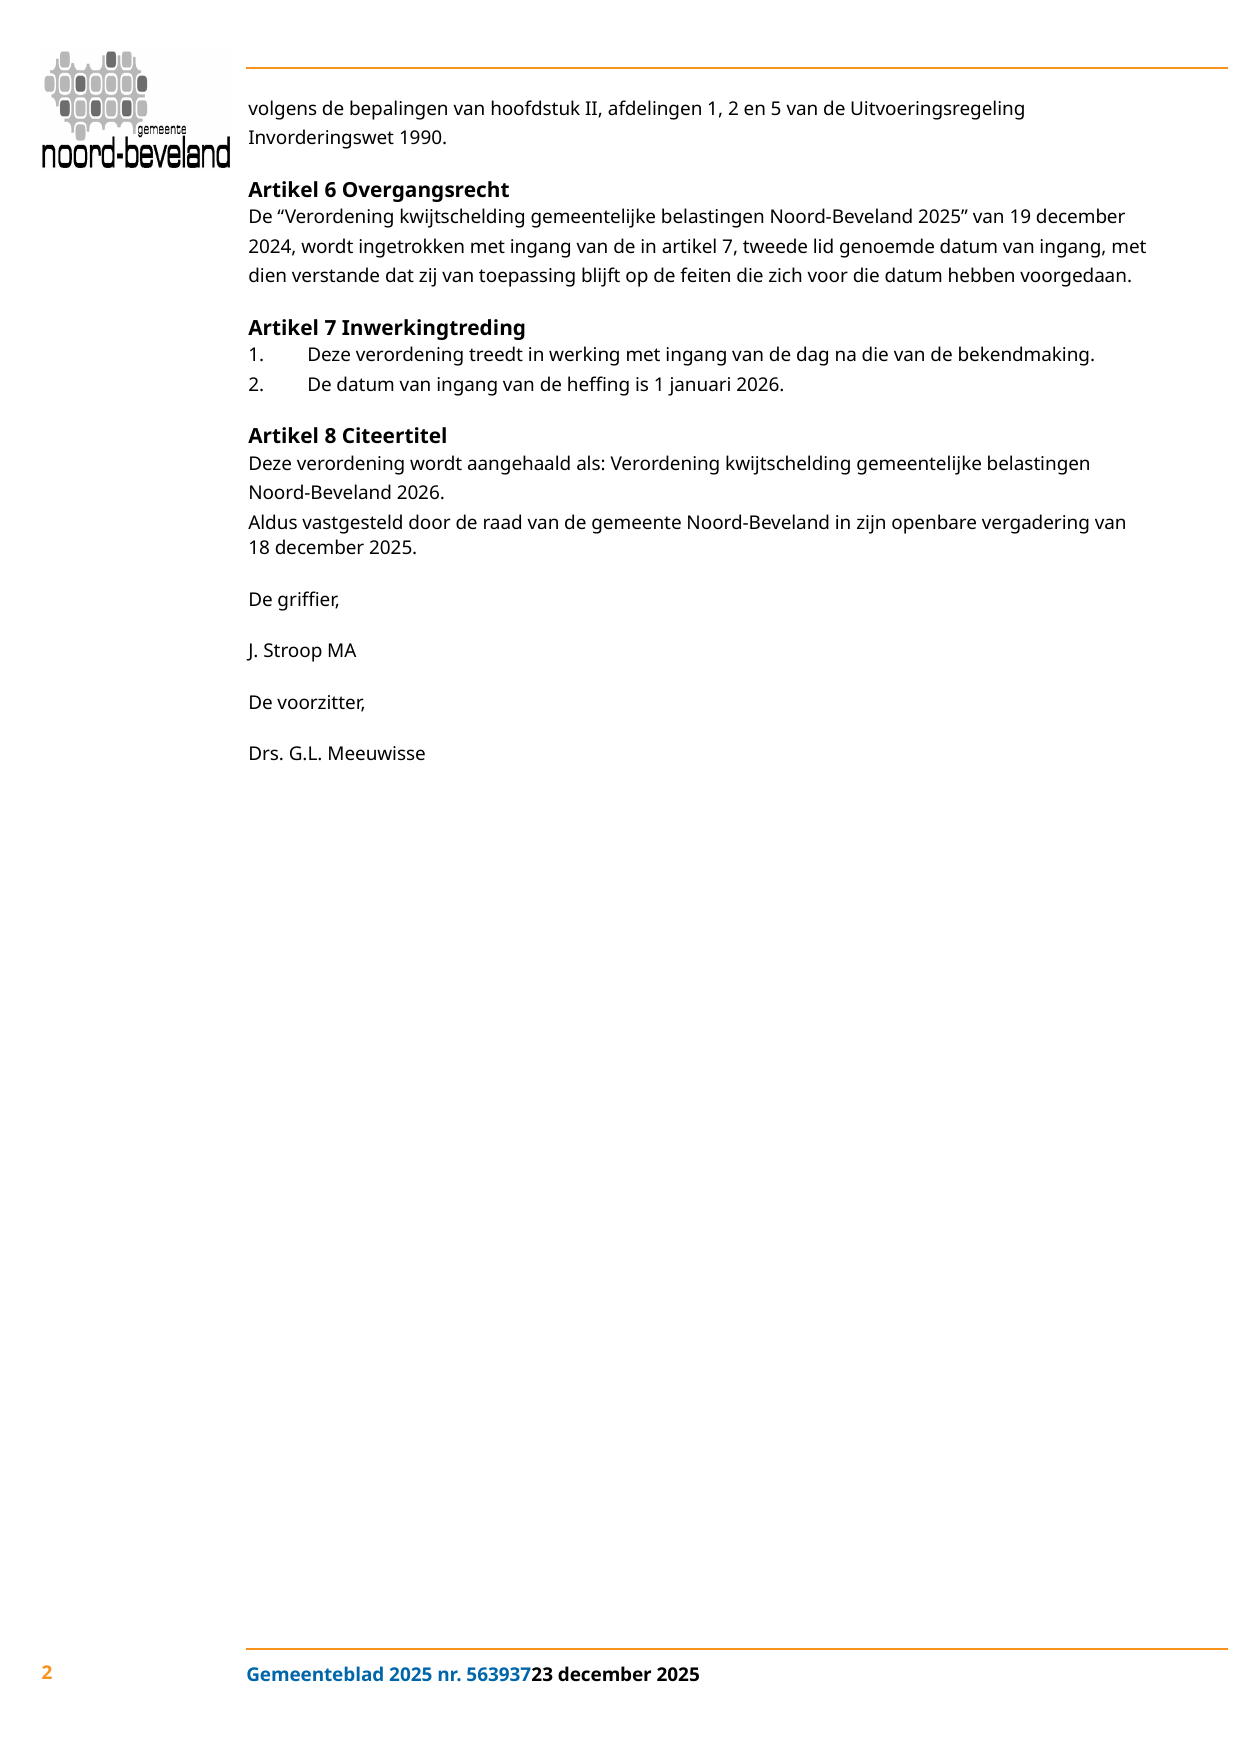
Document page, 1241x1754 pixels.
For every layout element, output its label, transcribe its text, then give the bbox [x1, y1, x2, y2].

text Deze verordening wordt aangehaald als: Verordening kwijtschelding gemeentelijke belastingen Noord-Beveland 2026. [248, 450, 1152, 505]
list Deze verordening treedt in werking met ingang van de dag na die van de bekendmaking. [248, 341, 1152, 367]
text Artikel 8 Citeertitel [248, 421, 1152, 450]
text Drs. G.L. Meeuwisse [248, 740, 1152, 766]
picture [41, 47, 231, 172]
text Artikel 7 Inwerkingtreding [248, 313, 1152, 341]
text De “Verordening kwijtschelding gemeentelijke belastingen Noord-Beveland 2025” van 19 december 2024, wordt ingetrokken met ingang van de in artikel 7, tweede lid genoemde datum van ingang, met dien verstande dat zij van toepassing blijft op de feiten die zich voor die datum hebben voorgedaan. [248, 203, 1152, 288]
text volgens de bepalingen van hoofdstuk II, afdelingen 1, 2 en 5 van de Uitvoeringsregeling Invorderingswet 1990. [248, 95, 1152, 150]
text Aldus vastgesteld door de raad van de gemeente Noord-Beveland in zijn openbare vergadering van 18 december 2025. [248, 509, 1152, 560]
text De voorzitter, [248, 689, 1152, 715]
list De datum van ingang van de heffing is 1 januari 2026. [248, 371, 1152, 397]
text Artikel 6 Overgangsrecht [248, 175, 1152, 203]
text De griffier, [248, 586, 1152, 612]
text J. Stroop MA [248, 637, 1152, 663]
